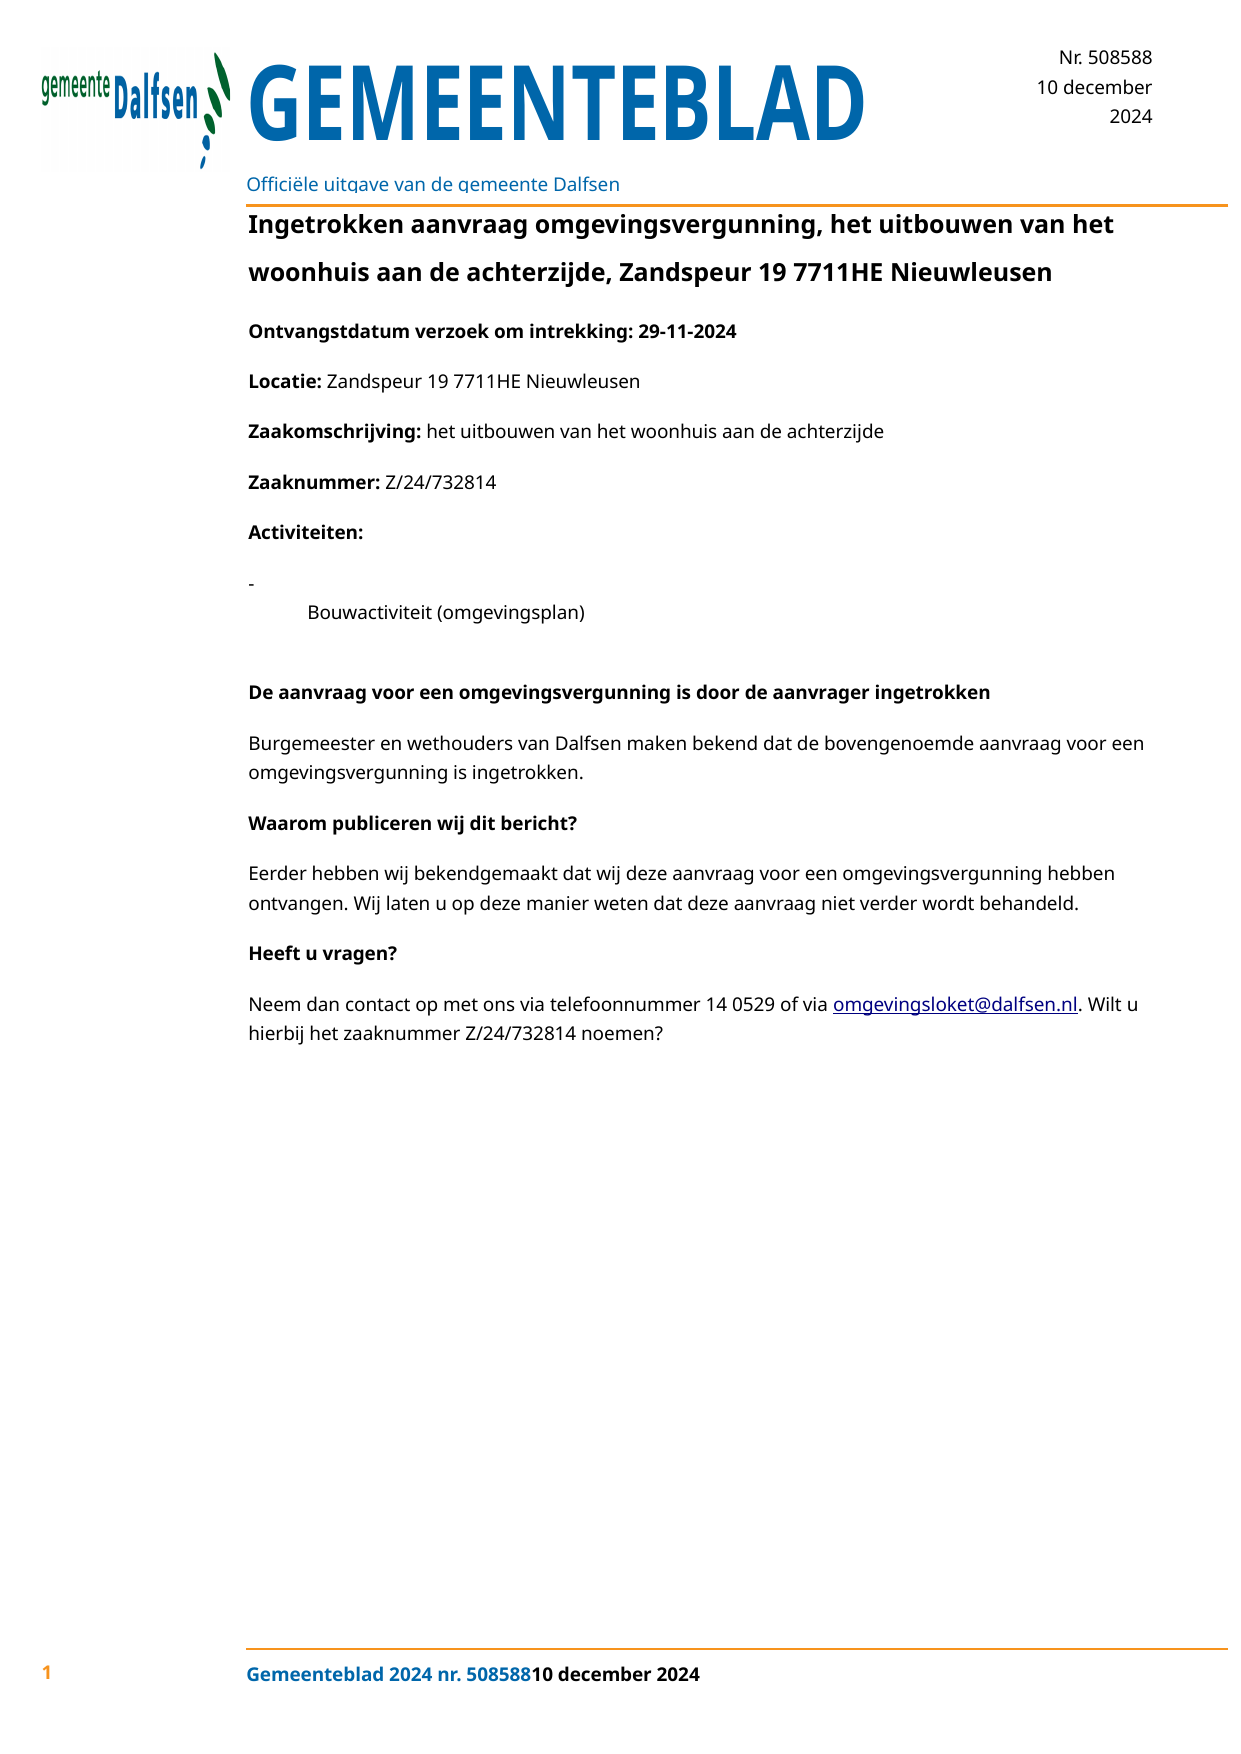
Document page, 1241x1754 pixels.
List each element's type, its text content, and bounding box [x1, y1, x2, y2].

text Waarom publiceren wij dit bericht? [248, 810, 1152, 836]
text Locatie: Zandspeur 19 7711HE Nieuwleusen [248, 368, 1152, 394]
text Heeft u vragen? [248, 940, 1152, 966]
text Ontvangstdatum verzoek om intrekking: 29-11-2024 [248, 318, 1152, 344]
picture [41, 47, 231, 172]
list Bouwactiviteit (omgevingsplan) [248, 599, 1152, 625]
text De aanvraag voor een omgevingsvergunning is door de aanvrager ingetrokken [248, 679, 1152, 705]
text Activiteiten: [248, 519, 1152, 545]
text Ingetrokken aanvraag omgevingsvergunning, het uitbouwen van het woonhuis aan de achterzijde, Zandspeur 19 7711HE Nieuwleusen [248, 207, 1152, 288]
text Burgemeester en wethouders van Dalfsen maken bekend dat de bovengenoemde aanvraag voor een omgevingsvergunning is ingetrokken. [248, 730, 1152, 785]
text Neem dan contact op met ons via telefoonnummer 14 0529 of via omgevingsloket@dalfsen.nl. Wilt u hierbij het zaaknummer Z/24/732814 noemen? [248, 991, 1152, 1046]
text Zaakomschrijving: het uitbouwen van het woonhuis aan de achterzijde [248, 419, 1152, 444]
text Eerder hebben wij bekendgemaakt dat wij deze aanvraag voor een omgevingsvergunning hebben ontvangen. Wij laten u op deze manier weten dat deze aanvraag niet verder wordt behandeld. [248, 860, 1152, 916]
text Zaaknummer: Z/24/732814 [248, 469, 1152, 495]
